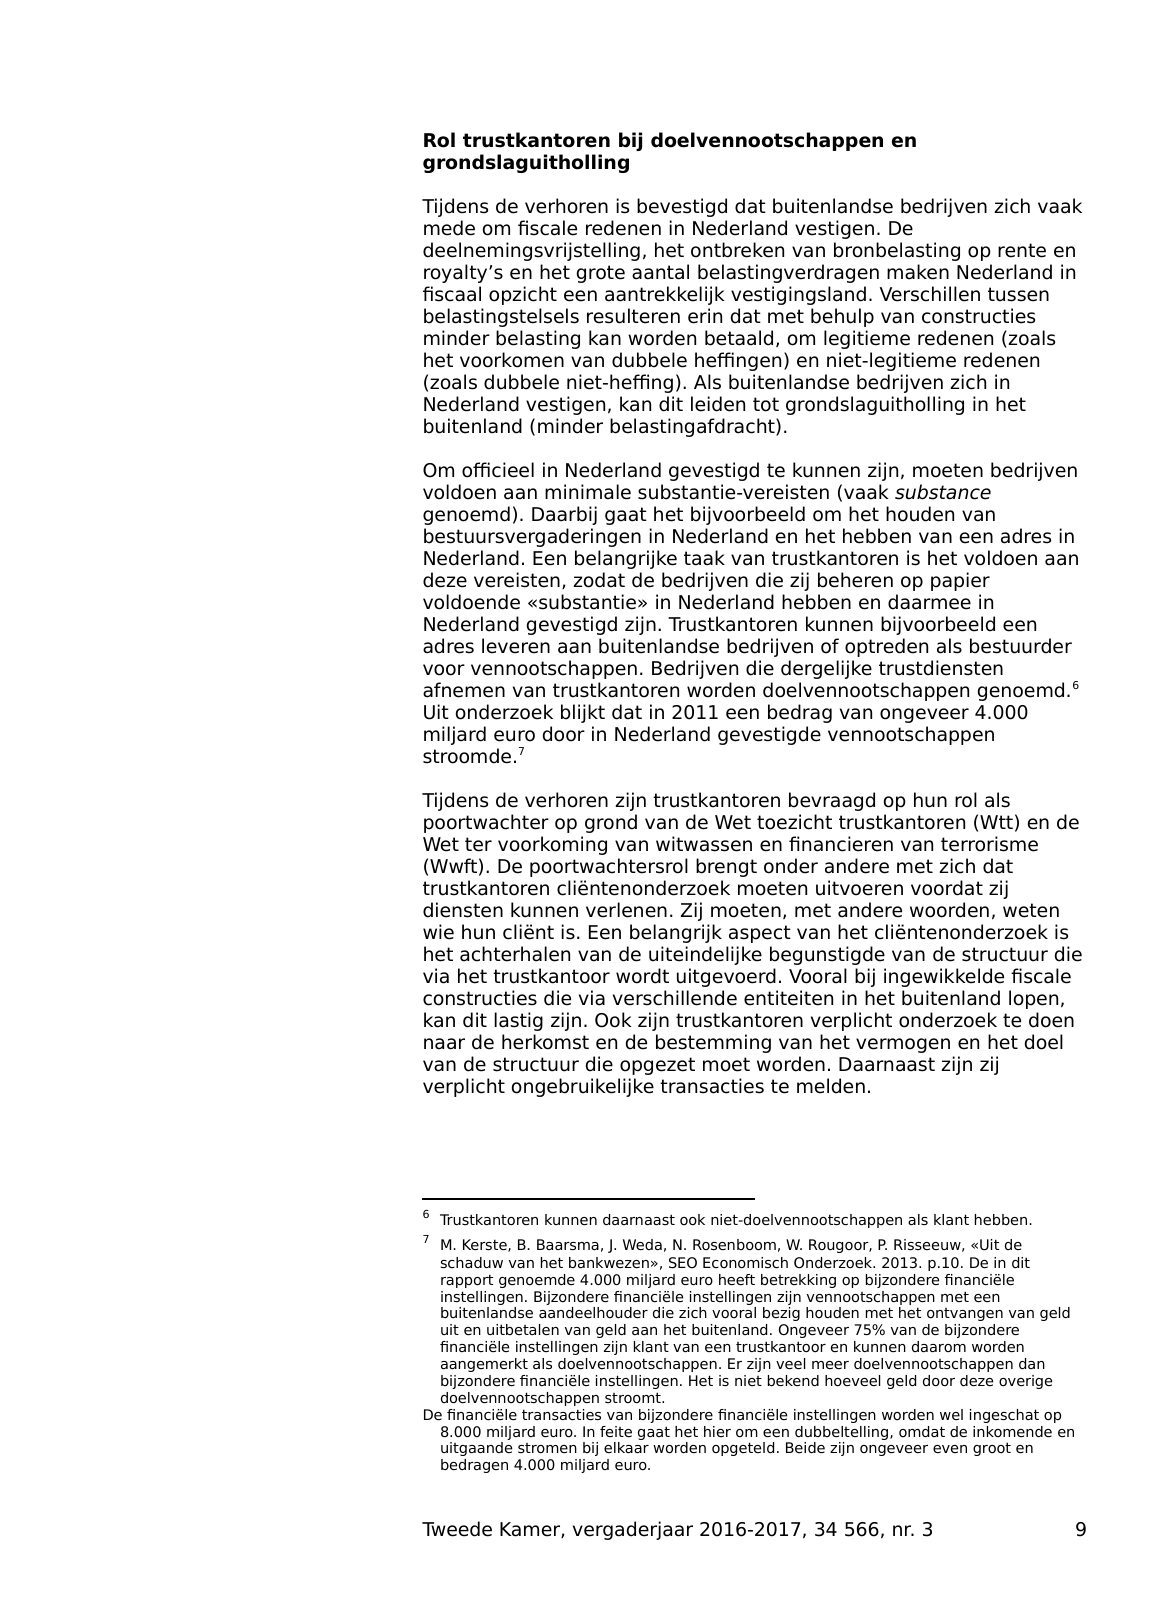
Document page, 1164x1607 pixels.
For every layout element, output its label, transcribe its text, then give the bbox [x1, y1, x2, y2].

subtitle Rol trustkantoren bij doelvennootschappen en grondslaguitholling [422, 130, 1087, 174]
text De financiële transacties van bijzondere financiële instellingen worden wel ingeschat op 8.000 miljard euro. In feite gaat het hier om een dubbeltelling, omdat de inkomende en uitgaande stromen bij elkaar worden opgeteld. Beide zijn ongeveer even groot en bedragen 4.000 miljard euro. [422, 1407, 1087, 1474]
text M. Kerste, B. Baarsma, J. Weda, N. Rosenboom, W. Rougoor, P. Risseeuw, «Uit de schaduw van het bankwezen», SEO Economisch Onderzoek. 2013. p.10. De in dit rapport genoemde 4.000 miljard euro heeft betrekking op bijzondere financiële instellingen. Bijzondere financiële instellingen zijn vennootschappen met een buitenlandse aandeelhouder die zich vooral bezig houden met het ontvangen van geld uit en uitbetalen van geld aan het buitenland. Ongeveer 75% van de bijzondere financiële instellingen zijn klant van een trustkantoor en kunnen daarom worden aangemerkt als doelvennootschappen. Er zijn veel meer doelvennootschappen dan bijzondere financiële instellingen. Het is niet bekend hoeveel geld door deze overige doelvennootschappen stroomt. [422, 1233, 1087, 1407]
text Trustkantoren kunnen daarnaast ook niet-doelvennootschappen als klant hebben. [422, 1208, 1087, 1230]
text Tijdens de verhoren zijn trustkantoren bevraagd op hun rol als poortwachter op grond van de Wet toezicht trustkantoren (Wtt) en de Wet ter voorkoming van witwassen en financieren van terrorisme (Wwft). De poortwachtersrol brengt onder andere met zich dat trustkantoren cliëntenonderzoek moeten uitvoeren voordat zij diensten kunnen verlenen. Zij moeten, met andere woorden, weten wie hun cliënt is. Een belangrijk aspect van het cliëntenonderzoek is het achterhalen van de uiteindelijke begunstigde van de structuur die via het trustkantoor wordt uitgevoerd. Vooral bij ingewikkelde fiscale constructies die via verschillende entiteiten in het buitenland lopen, kan dit lastig zijn. Ook zijn trustkantoren verplicht onderzoek te doen naar de herkomst en de bestemming van het vermogen en het doel van de structuur die opgezet moet worden. Daarnaast zijn zij verplicht ongebruikelijke transacties te melden. [422, 790, 1087, 1098]
text Om officieel in Nederland gevestigd te kunnen zijn, moeten bedrijven voldoen aan minimale substantie-vereisten (vaak substance genoemd). Daarbij gaat het bijvoorbeeld om het houden van bestuursvergaderingen in Nederland en het hebben van een adres in Nederland. Een belangrijke taak van trustkantoren is het voldoen aan deze vereisten, zodat de bedrijven die zij beheren op papier voldoende «substantie» in Nederland hebben en daarmee in Nederland gevestigd zijn. Trustkantoren kunnen bijvoorbeeld een adres leveren aan buitenlandse bedrijven of optreden als bestuurder voor vennootschappen. Bedrijven die dergelijke trustdiensten afnemen van trustkantoren worden doelvennootschappen genoemd. Uit onderzoek blijkt dat in 2011 een bedrag van ongeveer 4.000 miljard euro door in Nederland gevestigde vennootschappen stroomde. [422, 460, 1087, 768]
text Tijdens de verhoren is bevestigd dat buitenlandse bedrijven zich vaak mede om fiscale redenen in Nederland vestigen. De deelnemingsvrijstelling, het ontbreken van bronbelasting op rente en royalty’s en het grote aantal belastingverdragen maken Nederland in fiscaal opzicht een aantrekkelijk vestigingsland. Verschillen tussen belastingstelsels resulteren erin dat met behulp van constructies minder belasting kan worden betaald, om legitieme redenen (zoals het voorkomen van dubbele heffingen) en niet-legitieme redenen (zoals dubbele niet-heffing). Als buitenlandse bedrijven zich in Nederland vestigen, kan dit leiden tot grondslaguitholling in het buitenland (minder belastingafdracht). [422, 196, 1087, 438]
